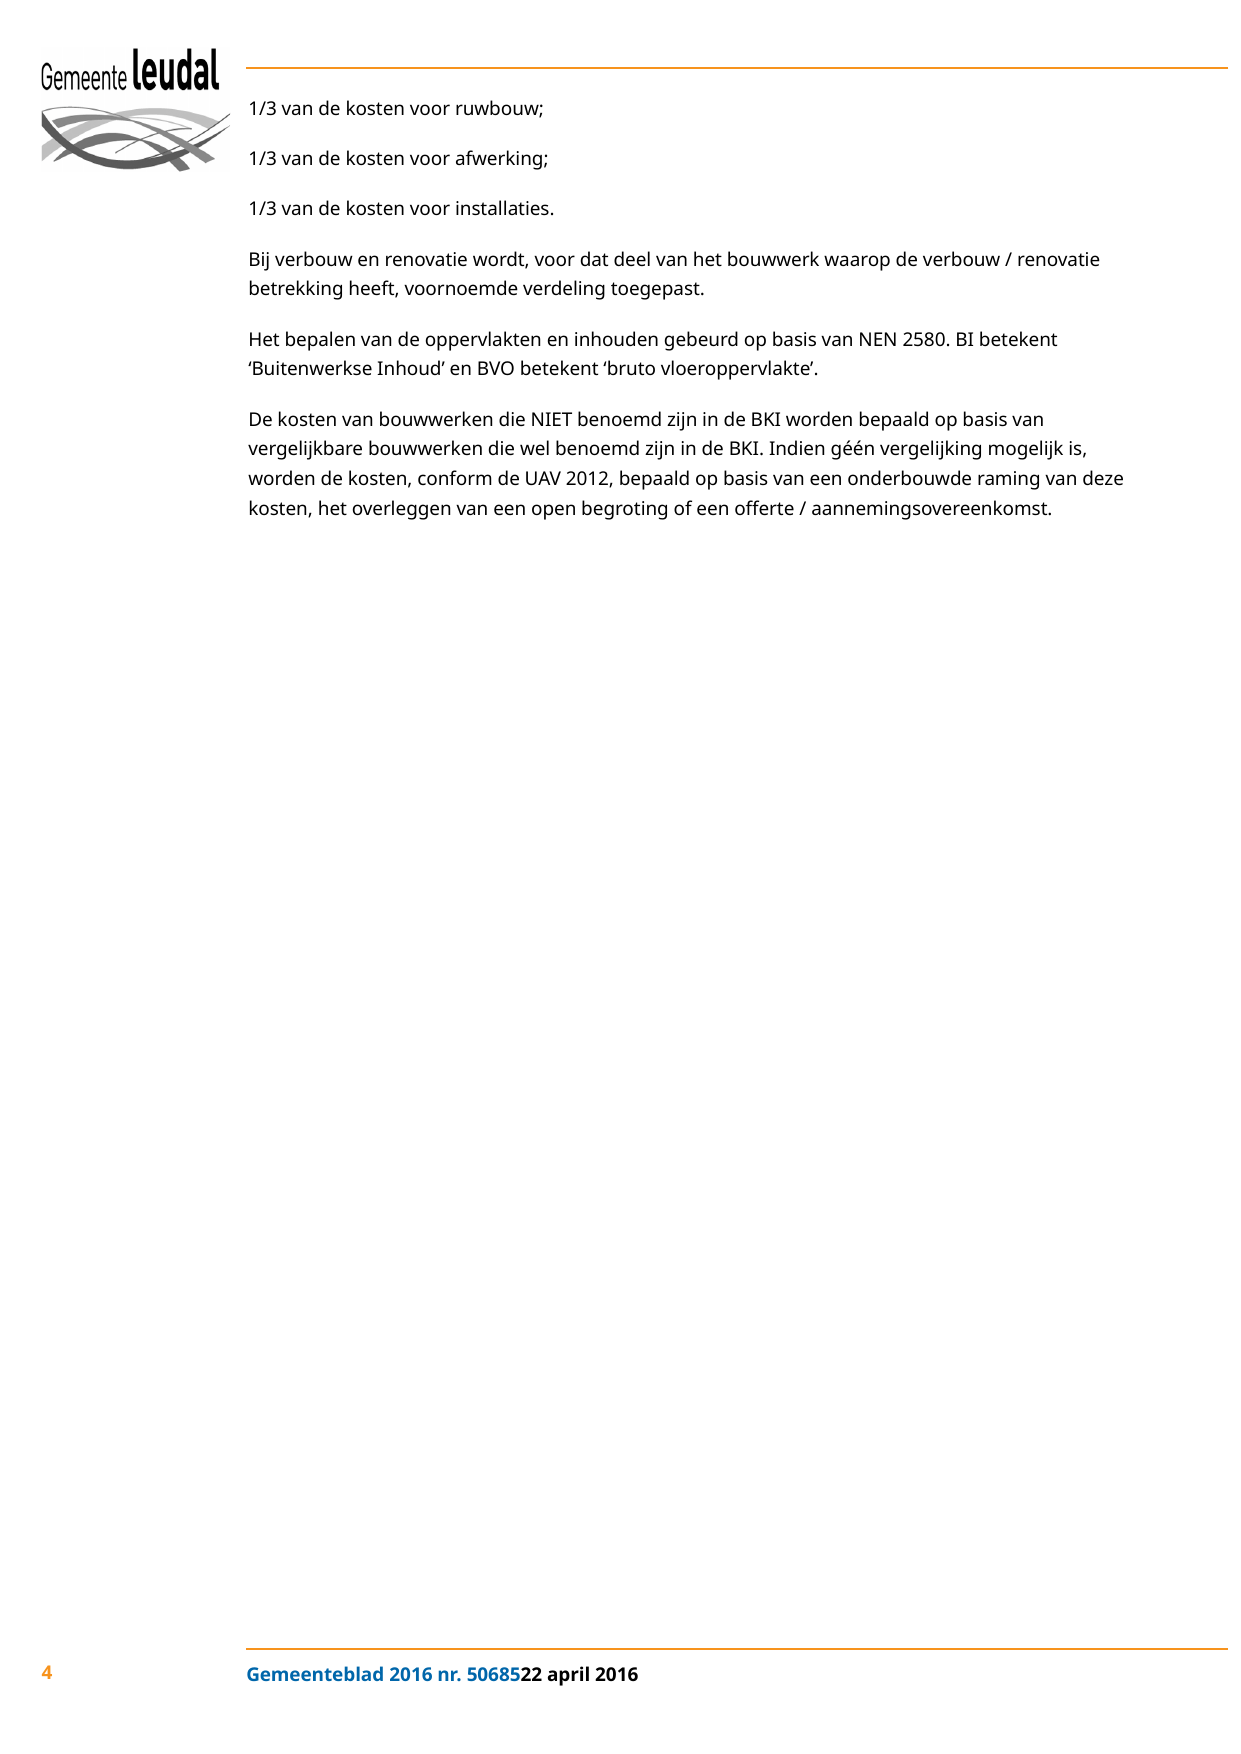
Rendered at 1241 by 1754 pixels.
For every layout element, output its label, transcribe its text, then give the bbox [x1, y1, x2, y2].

text De kosten van bouwwerken die NIET benoemd zijn in de BKI worden bepaald op basis van vergelijkbare bouwwerken die wel benoemd zijn in de BKI. Indien géén vergelijking mogelijk is, worden de kosten, conform de UAV 2012, bepaald op basis van een onderbouwde raming van deze kosten, het overleggen van een open begroting of een offerte / aannemingsovereenkomst. [248, 406, 1152, 521]
text 1/3 van de kosten voor ruwbouw; [248, 95, 1152, 121]
text 1/3 van de kosten voor installaties. [248, 196, 1152, 221]
text 1/3 van de kosten voor afwerking; [248, 145, 1152, 171]
text Het bepalen van de oppervlakten en inhouden gebeurd op basis van NEN 2580. BI betekent ‘Buitenwerkse Inhoud’ en BVO betekent ‘bruto vloeroppervlakte’. [248, 326, 1152, 381]
picture [41, 47, 231, 172]
text Bij verbouw en renovatie wordt, voor dat deel van het bouwwerk waarop de verbouw / renovatie betrekking heeft, voornoemde verdeling toegepast. [248, 246, 1152, 301]
